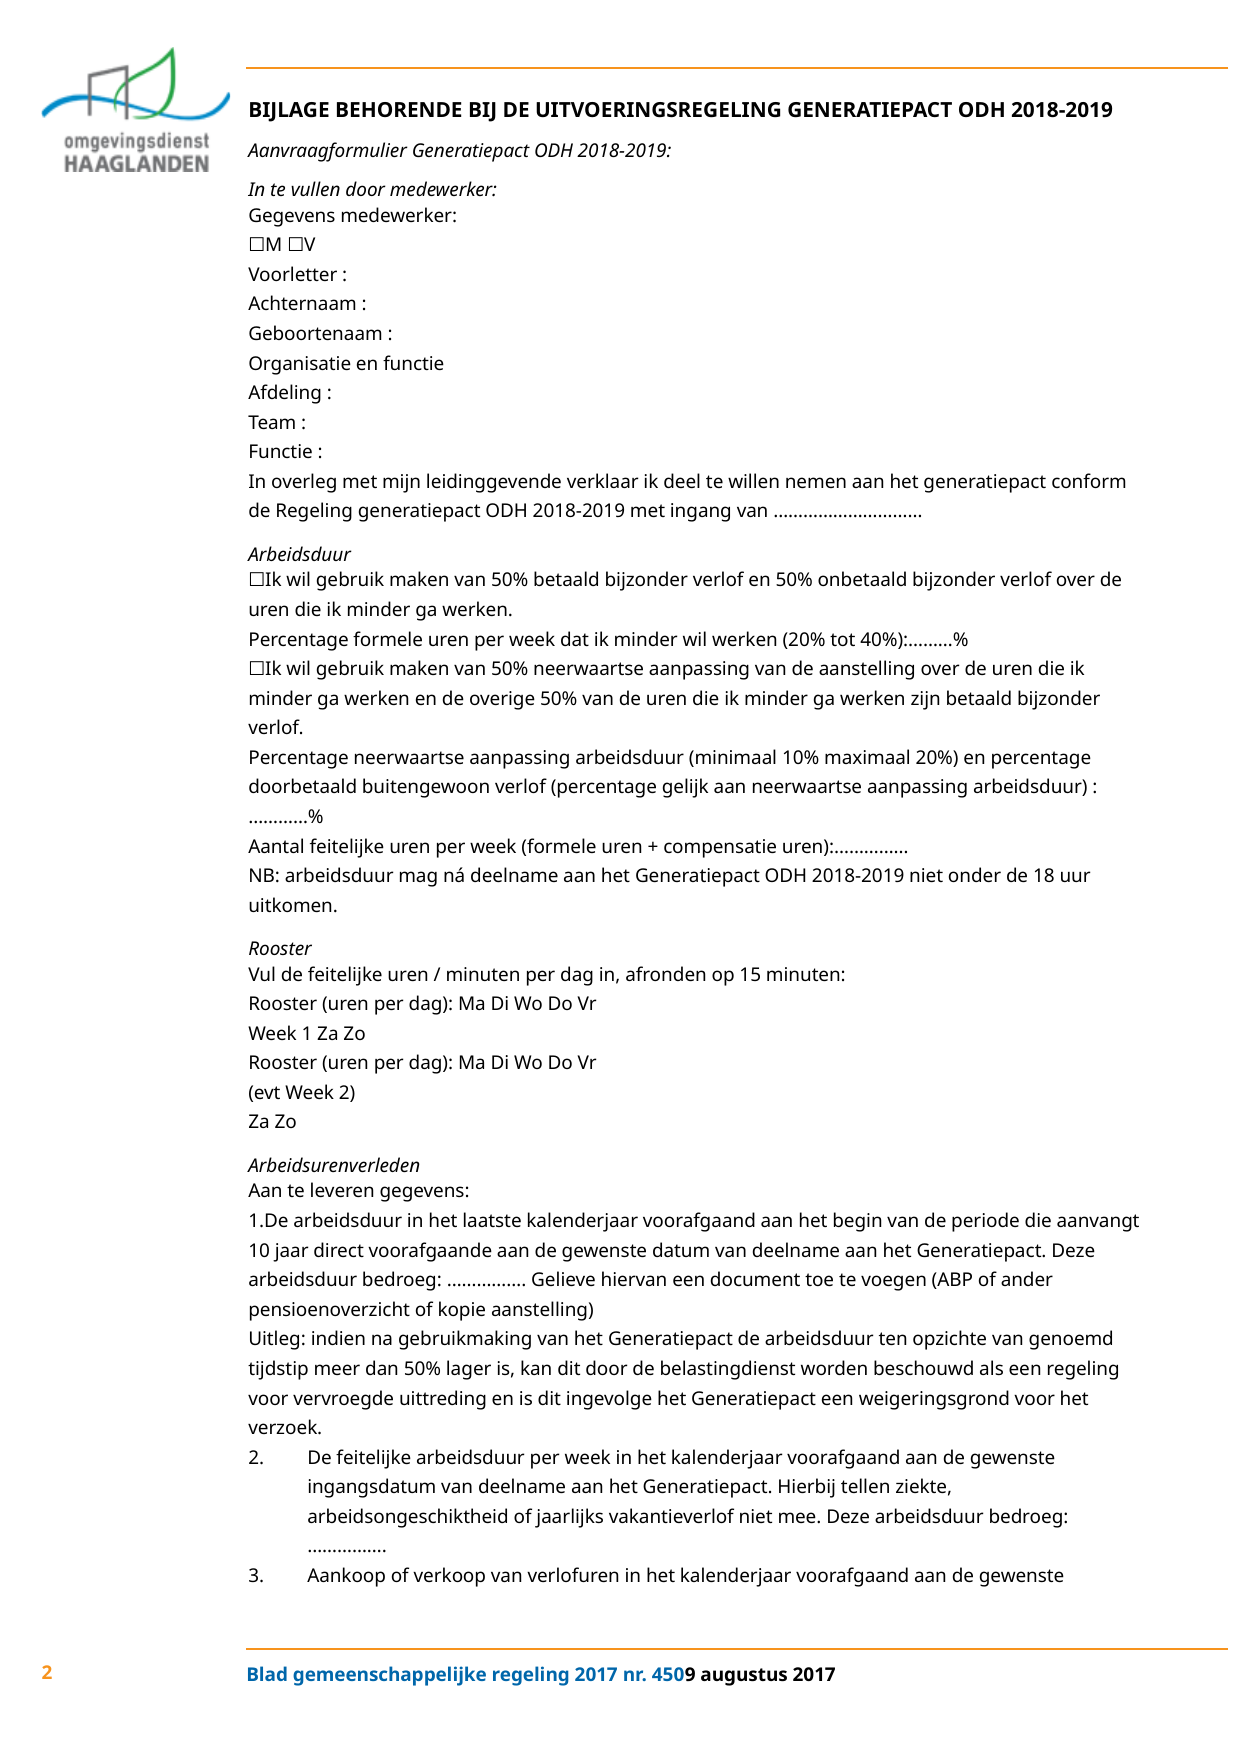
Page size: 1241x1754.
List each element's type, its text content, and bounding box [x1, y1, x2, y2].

list De feitelijke arbeidsduur per week in het kalenderjaar voorafgaand aan de gewenste ingangsdatum van deelname aan het Generatiepact. Hierbij tellen ziekte, arbeidsongeschiktheid of jaarlijks vakantieverlof niet mee. Deze arbeidsduur bedroeg: ……………. [248, 1444, 1152, 1558]
text Za Zo [248, 1109, 1152, 1134]
text Aantal feitelijke uren per week (formele uren + compensatie uren):…………… [248, 833, 1152, 858]
text In overleg met mijn leidinggevende verklaar ik deel te willen nemen aan het generatiepact conform de Regeling generatiepact ODH 2018-2019 met ingang van ………………………… [248, 468, 1152, 523]
text Rooster [248, 935, 1152, 961]
list Aankoop of verkoop van verlofuren in het kalenderjaar voorafgaand aan de gewenste [248, 1562, 1152, 1588]
text BIJLAGE BEHORENDE BIJ DE UITVOERINGSREGELING GENERATIEPACT ODH 2018-2019 [248, 95, 1152, 123]
text Aanvraagformulier Generatiepact ODH 2018-2019: [248, 137, 1152, 163]
text Voorletter : [248, 261, 1152, 287]
text Organisatie en functie [248, 350, 1152, 376]
text Rooster (uren per dag): Ma Di Wo Do Vr [248, 990, 1152, 1016]
text ☐Ik wil gebruik maken van 50% betaald bijzonder verlof en 50% onbetaald bijzonder verlof over de uren die ik minder ga werken. [248, 567, 1152, 622]
text Uitleg: indien na gebruikmaking van het Generatiepact de arbeidsduur ten opzichte van genoemd tijdstip meer dan 50% lager is, kan dit door de belastingdienst worden beschouwd als een regeling voor vervroegde uittreding en is dit ingevolge het Generatiepact een weigeringsgrond voor het verzoek. [248, 1326, 1152, 1440]
text ☐M ☐V [248, 231, 1152, 257]
text Aan te leveren gegevens: [248, 1178, 1152, 1203]
picture [41, 47, 231, 172]
text Arbeidsurenverleden [248, 1152, 1152, 1178]
text Percentage formele uren per week dat ik minder wil werken (20% tot 40%):………% [248, 626, 1152, 651]
text Gegevens medewerker: [248, 202, 1152, 228]
text Team : [248, 409, 1152, 435]
text Afdeling : [248, 379, 1152, 405]
text Achternaam : [248, 291, 1152, 316]
text ☐Ik wil gebruik maken van 50% neerwaartse aanpassing van de aanstelling over de uren die ik minder ga werken en de overige 50% van de uren die ik minder ga werken zijn betaald bijzonder verlof. [248, 655, 1152, 740]
text NB: arbeidsduur mag ná deelname aan het Generatiepact ODH 2018-2019 niet onder de 18 uur uitkomen. [248, 862, 1152, 918]
text Rooster (uren per dag): Ma Di Wo Do Vr [248, 1049, 1152, 1075]
text In te vullen door medewerker: [248, 176, 1152, 202]
text Percentage neerwaartse aanpassing arbeidsduur (minimaal 10% maximaal 20%) en percentage doorbetaald buitengewoon verlof (percentage gelijk aan neerwaartse aanpassing arbeidsduur) : …………% [248, 744, 1152, 829]
text Vul de feitelijke uren / minuten per dag in, afronden op 15 minuten: [248, 961, 1152, 987]
text Arbeidsduur [248, 541, 1152, 567]
text Geboortenaam : [248, 320, 1152, 346]
text Functie : [248, 438, 1152, 464]
text Week 1 Za Zo [248, 1020, 1152, 1046]
text 1.De arbeidsduur in het laatste kalenderjaar voorafgaand aan het begin van de periode die aanvangt 10 jaar direct voorafgaande aan de gewenste datum van deelname aan het Generatiepact. Deze arbeidsduur bedroeg: ……………. Gelieve hiervan een document toe te voegen (ABP of ander pensioenoverzicht of kopie aanstelling) [248, 1207, 1152, 1322]
text (evt Week 2) [248, 1079, 1152, 1105]
